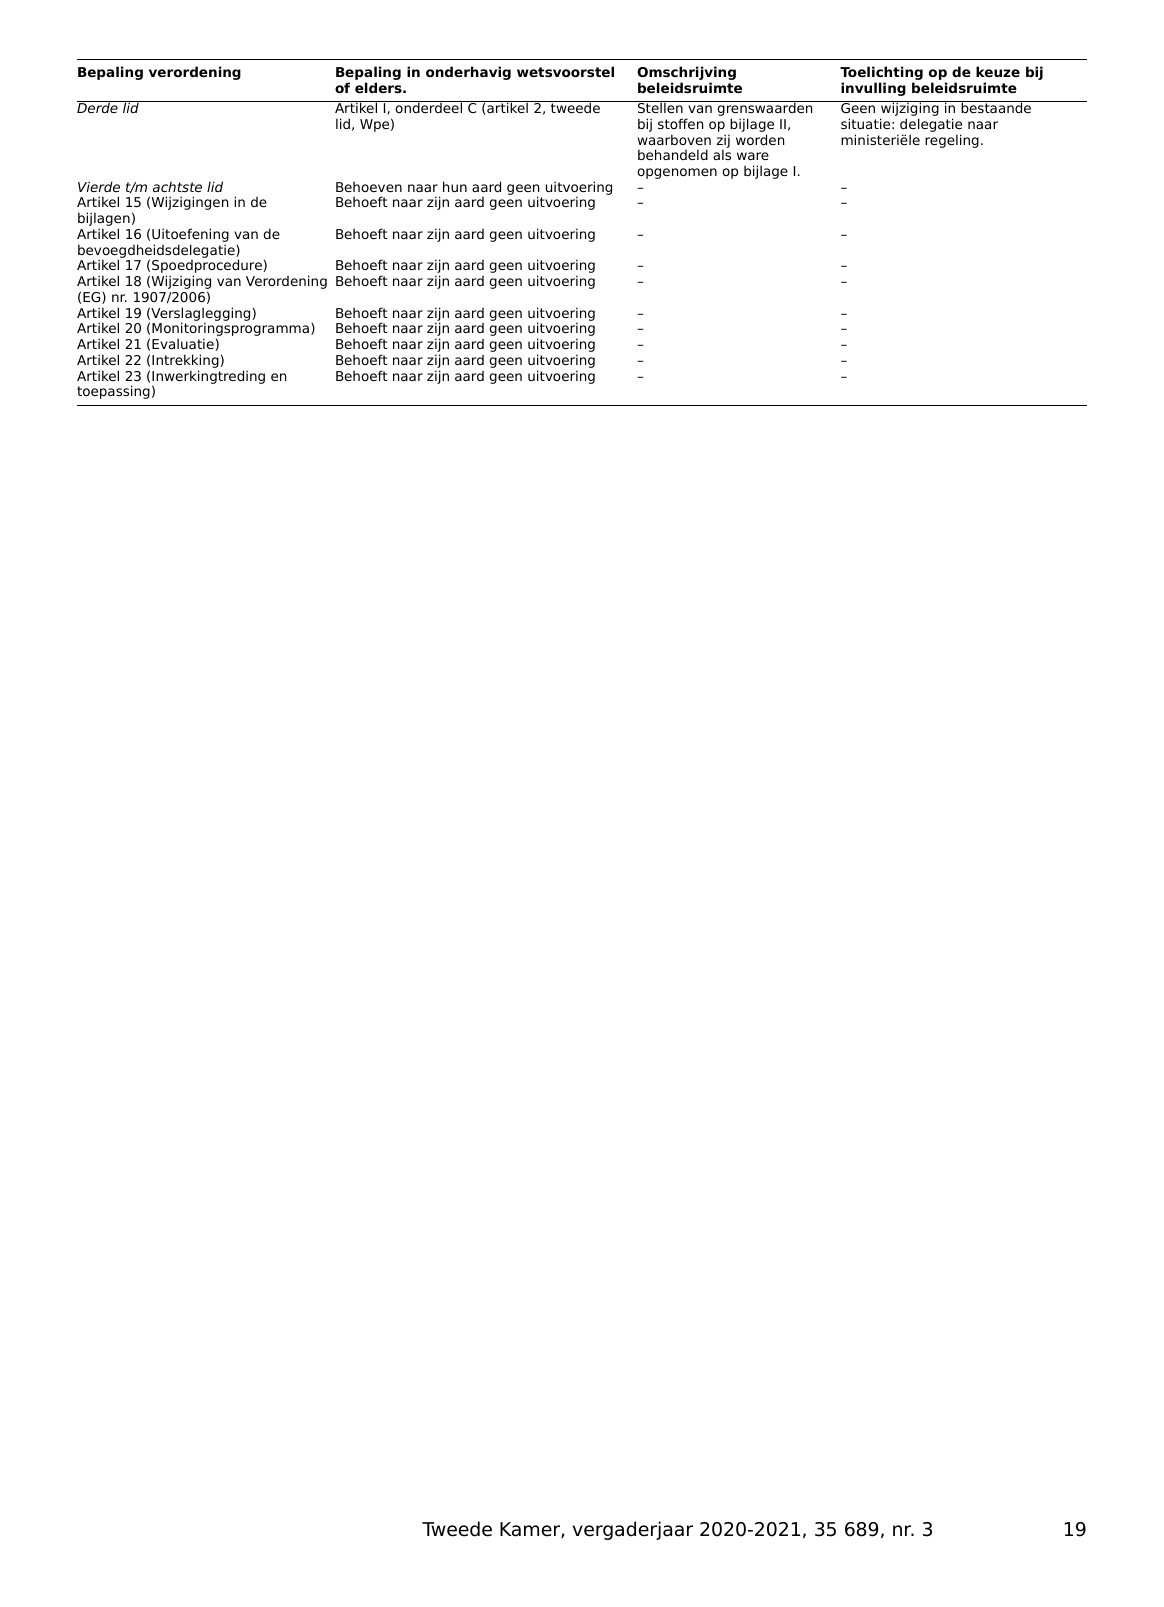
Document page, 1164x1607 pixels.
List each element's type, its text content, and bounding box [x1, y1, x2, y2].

table_cell Stellen van grenswaarden bij stoffen op bijlage II, waarboven zij worden behandeld als ware opgenomen op bijlage I. [631, 102, 834, 179]
table_cell – [631, 195, 834, 227]
table_cell Behoeft naar zijn aard geen uitvoering [329, 337, 631, 353]
table_cell – [631, 337, 834, 353]
table_cell – [835, 227, 1087, 258]
table_cell Artikel 15 (Wijzigingen in de bijlagen) [77, 195, 329, 227]
table_cell Behoeft naar zijn aard geen uitvoering [329, 258, 631, 274]
table_cell Behoeft naar zijn aard geen uitvoering [329, 195, 631, 227]
table_cell Artikel 20 (Monitoringsprogramma) [77, 321, 329, 337]
table_cell Behoeft naar zijn aard geen uitvoering [329, 368, 631, 404]
table_cell Derde lid [77, 102, 329, 179]
table_cell Geen wijziging in bestaande situatie: delegatie naar ministeriële regeling. [835, 102, 1087, 179]
table_cell – [835, 274, 1087, 305]
table_cell – [835, 180, 1087, 195]
table_cell – [631, 321, 834, 337]
table_cell – [631, 274, 834, 305]
table_cell Behoeft naar zijn aard geen uitvoering [329, 321, 631, 337]
table_cell – [631, 353, 834, 368]
table_cell – [631, 180, 834, 195]
table_cell Behoeft naar zijn aard geen uitvoering [329, 227, 631, 258]
table_cell – [631, 305, 834, 321]
table_cell Artikel I, onderdeel C (artikel 2, tweede lid, Wpe) [329, 102, 631, 179]
table_cell Behoeft naar zijn aard geen uitvoering [329, 305, 631, 321]
table_cell – [835, 321, 1087, 337]
table_cell Artikel 21 (Evaluatie) [77, 337, 329, 353]
table_cell Behoeft naar zijn aard geen uitvoering [329, 274, 631, 305]
table_cell – [835, 368, 1087, 404]
table_cell Vierde t/m achtste lid [77, 180, 329, 195]
table_cell – [835, 195, 1087, 227]
table_cell – [835, 353, 1087, 368]
table_cell Artikel 19 (Verslaglegging) [77, 305, 329, 321]
table_cell Artikel 17 (Spoedprocedure) [77, 258, 329, 274]
table_cell – [835, 337, 1087, 353]
table_cell Artikel 23 (Inwerkingtreding en toepassing) [77, 368, 329, 404]
table_cell – [835, 258, 1087, 274]
table_header Omschrijving beleidsruimte [631, 60, 834, 101]
table_header Bepaling in onderhavig wetsvoorstel of elders. [329, 60, 631, 101]
table_cell Artikel 16 (Uitoefening van de bevoegdheidsdelegatie) [77, 227, 329, 258]
table_cell Behoeft naar zijn aard geen uitvoering [329, 353, 631, 368]
table_cell Artikel 22 (Intrekking) [77, 353, 329, 368]
table_cell – [631, 227, 834, 258]
table_cell – [835, 305, 1087, 321]
table_header Bepaling verordening [77, 60, 329, 101]
table_cell Artikel 18 (Wijziging van Verordening (EG) nr. 1907/2006) [77, 274, 329, 305]
table_cell – [631, 368, 834, 404]
table_cell Behoeven naar hun aard geen uitvoering [329, 180, 631, 195]
table_header Toelichting op de keuze bij invulling beleidsruimte [835, 60, 1087, 101]
table_cell – [631, 258, 834, 274]
